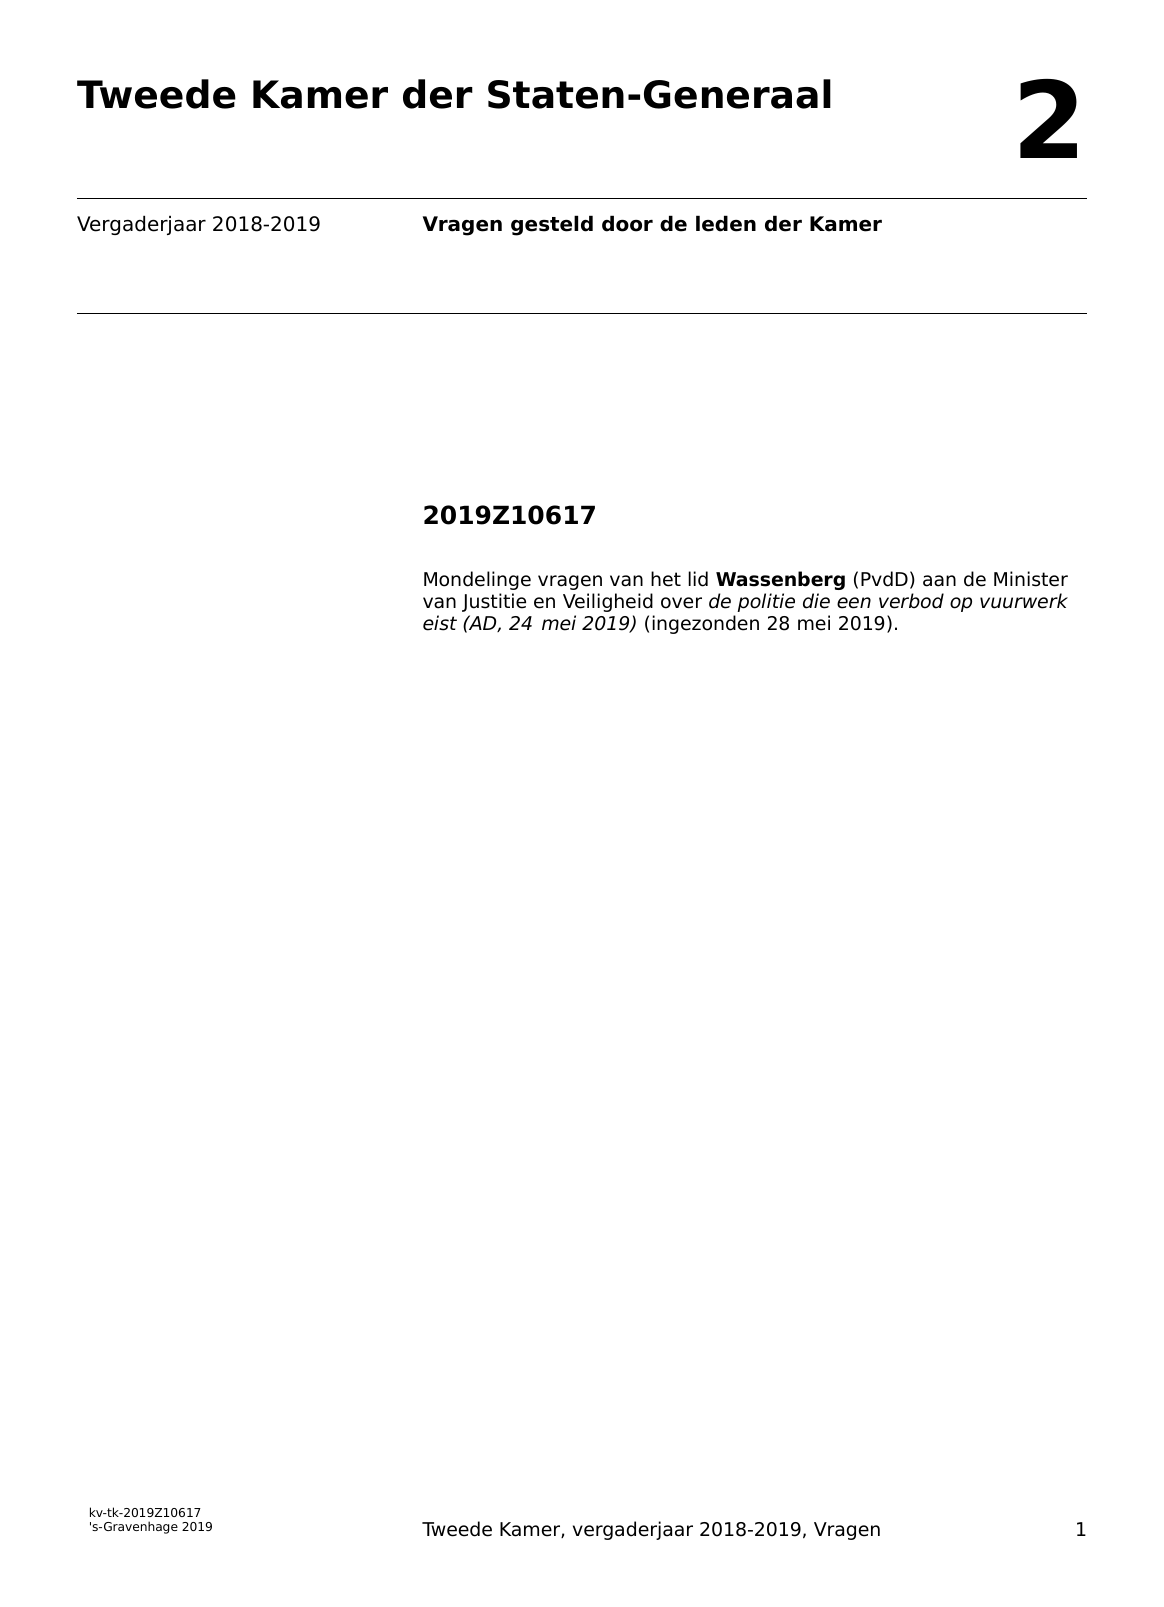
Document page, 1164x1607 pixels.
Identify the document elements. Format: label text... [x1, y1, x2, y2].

text 2019Z10617 [422, 501, 1087, 531]
table_header 2 [886, 59, 1087, 198]
table_header Tweede Kamer der Staten-Generaal [77, 59, 886, 198]
table_cell Vragen gesteld door de leden der Kamer [422, 199, 1087, 313]
text 's-Gravenhage 2019 [88, 1520, 323, 1534]
table_cell Vergaderjaar 2018-2019 [77, 199, 422, 313]
text Mondelinge vragen van het lid Wassenberg (PvdD) aan de Minister van Justitie en Veiligheid over de politie die een verbod op vuurwerk eist (AD, 24 mei 2019) (ingezonden 28 mei 2019). [422, 569, 1087, 635]
text kv-tk-2019Z10617 [88, 1506, 323, 1520]
